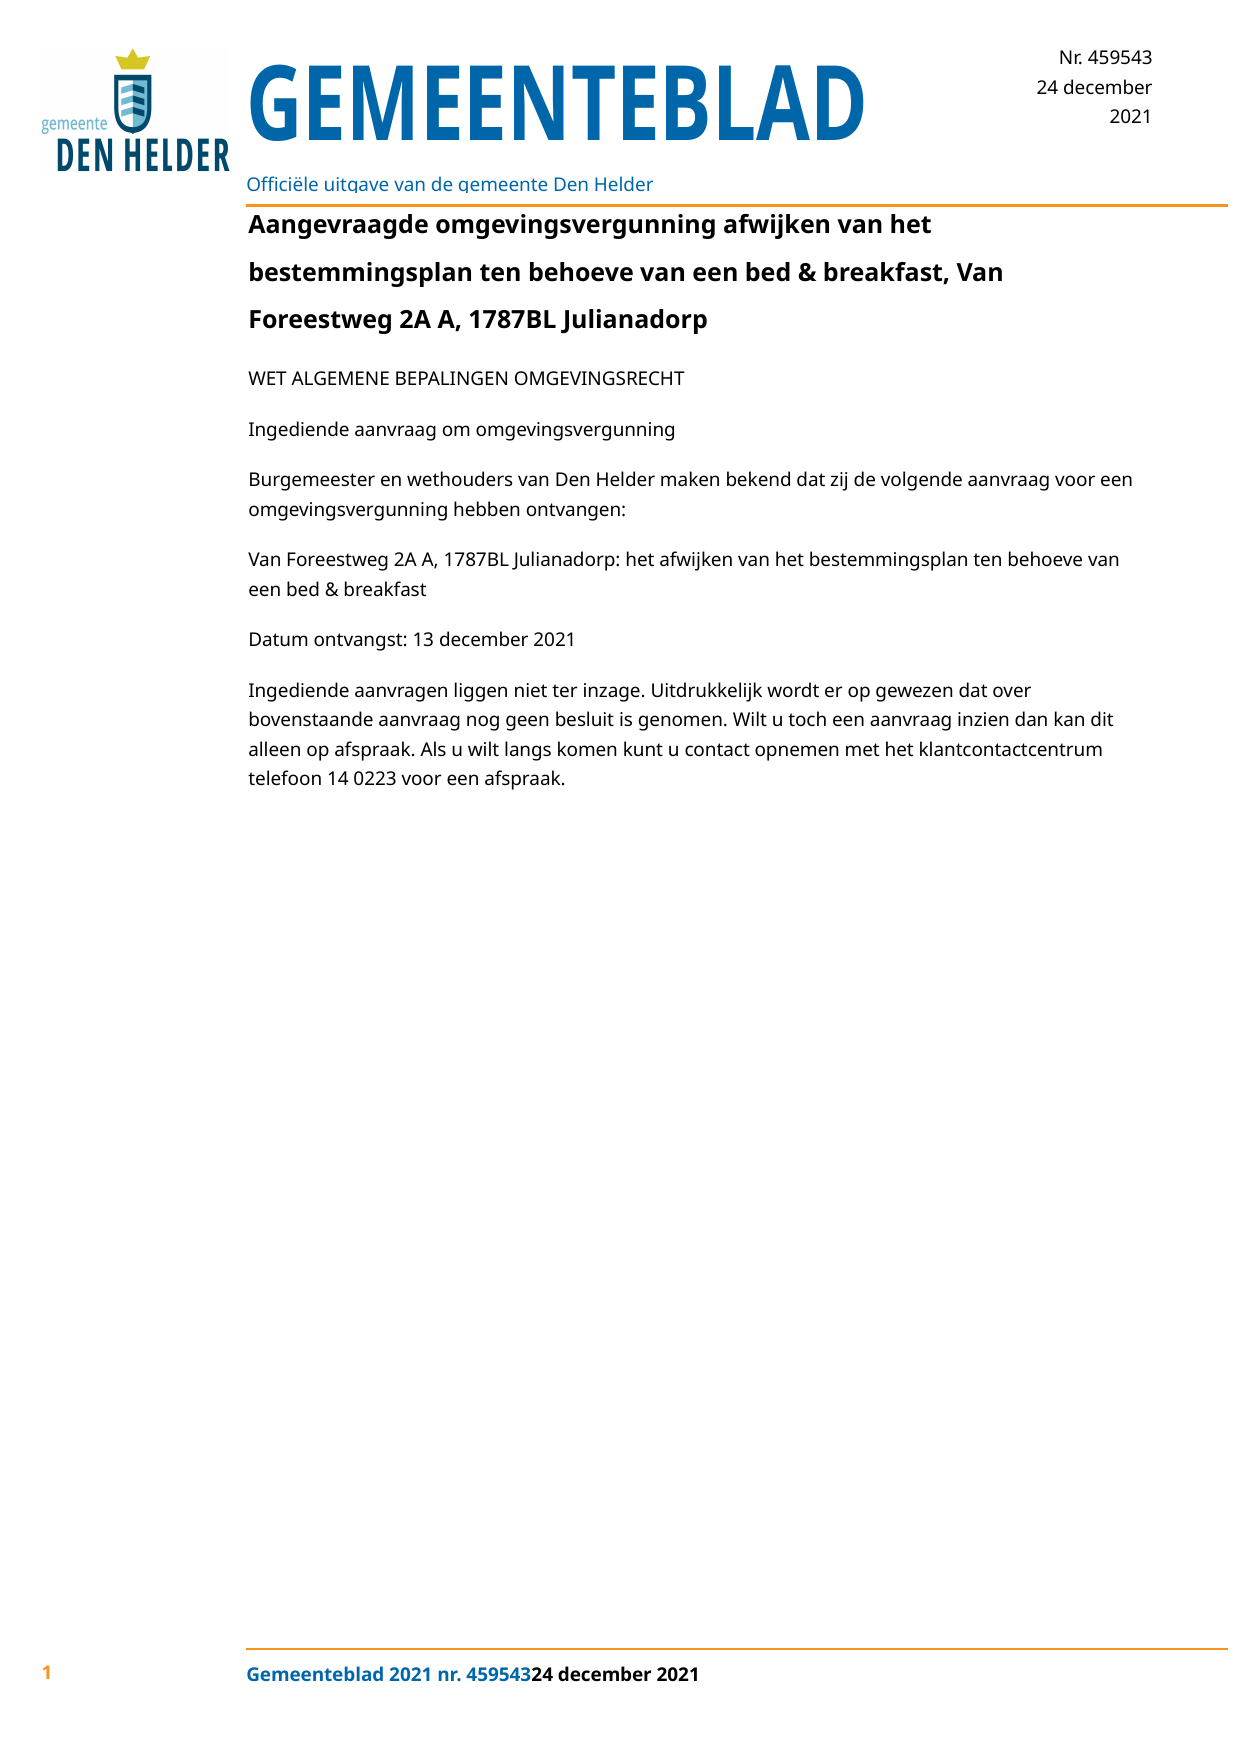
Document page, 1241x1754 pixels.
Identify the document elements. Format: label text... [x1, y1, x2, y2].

text Ingediende aanvraag om omgevingsvergunning [248, 416, 1152, 442]
text Aangevraagde omgevingsvergunning afwijken van het bestemmingsplan ten behoeve van een bed & breakfast, Van Foreestweg 2A A, 1787BL Julianadorp [248, 207, 1152, 336]
picture [100, 154, 106, 172]
picture [220, 160, 224, 172]
picture [130, 157, 135, 172]
text Datum ontvangst: 13 december 2021 [248, 626, 1152, 652]
text Ingediende aanvragen liggen niet ter inzage. Uitdrukkelijk wordt er op gewezen dat over bovenstaande aanvraag nog geen besluit is genomen. Wilt u toch een aanvraag inzien dan kan dit alleen op afspraak. Als u wilt langs komen kunt u contact opnemen met het klantcontactcentrum telefoon 14 0223 voor een afspraak. [248, 677, 1152, 791]
picture [63, 144, 68, 165]
text WET ALGEMENE BEPALINGEN OMGEVINGSRECHT [248, 366, 1152, 391]
text Burgemeester en wethouders van Den Helder maken bekend dat zij de volgende aanvraag voor een omgevingsvergunning hebben ontvangen: [248, 466, 1152, 522]
picture [182, 144, 187, 165]
text Van Foreestweg 2A A, 1787BL Julianadorp: het afwijken van het bestemmingsplan ten behoeve van een bed & breakfast [248, 546, 1152, 602]
picture [41, 47, 231, 172]
